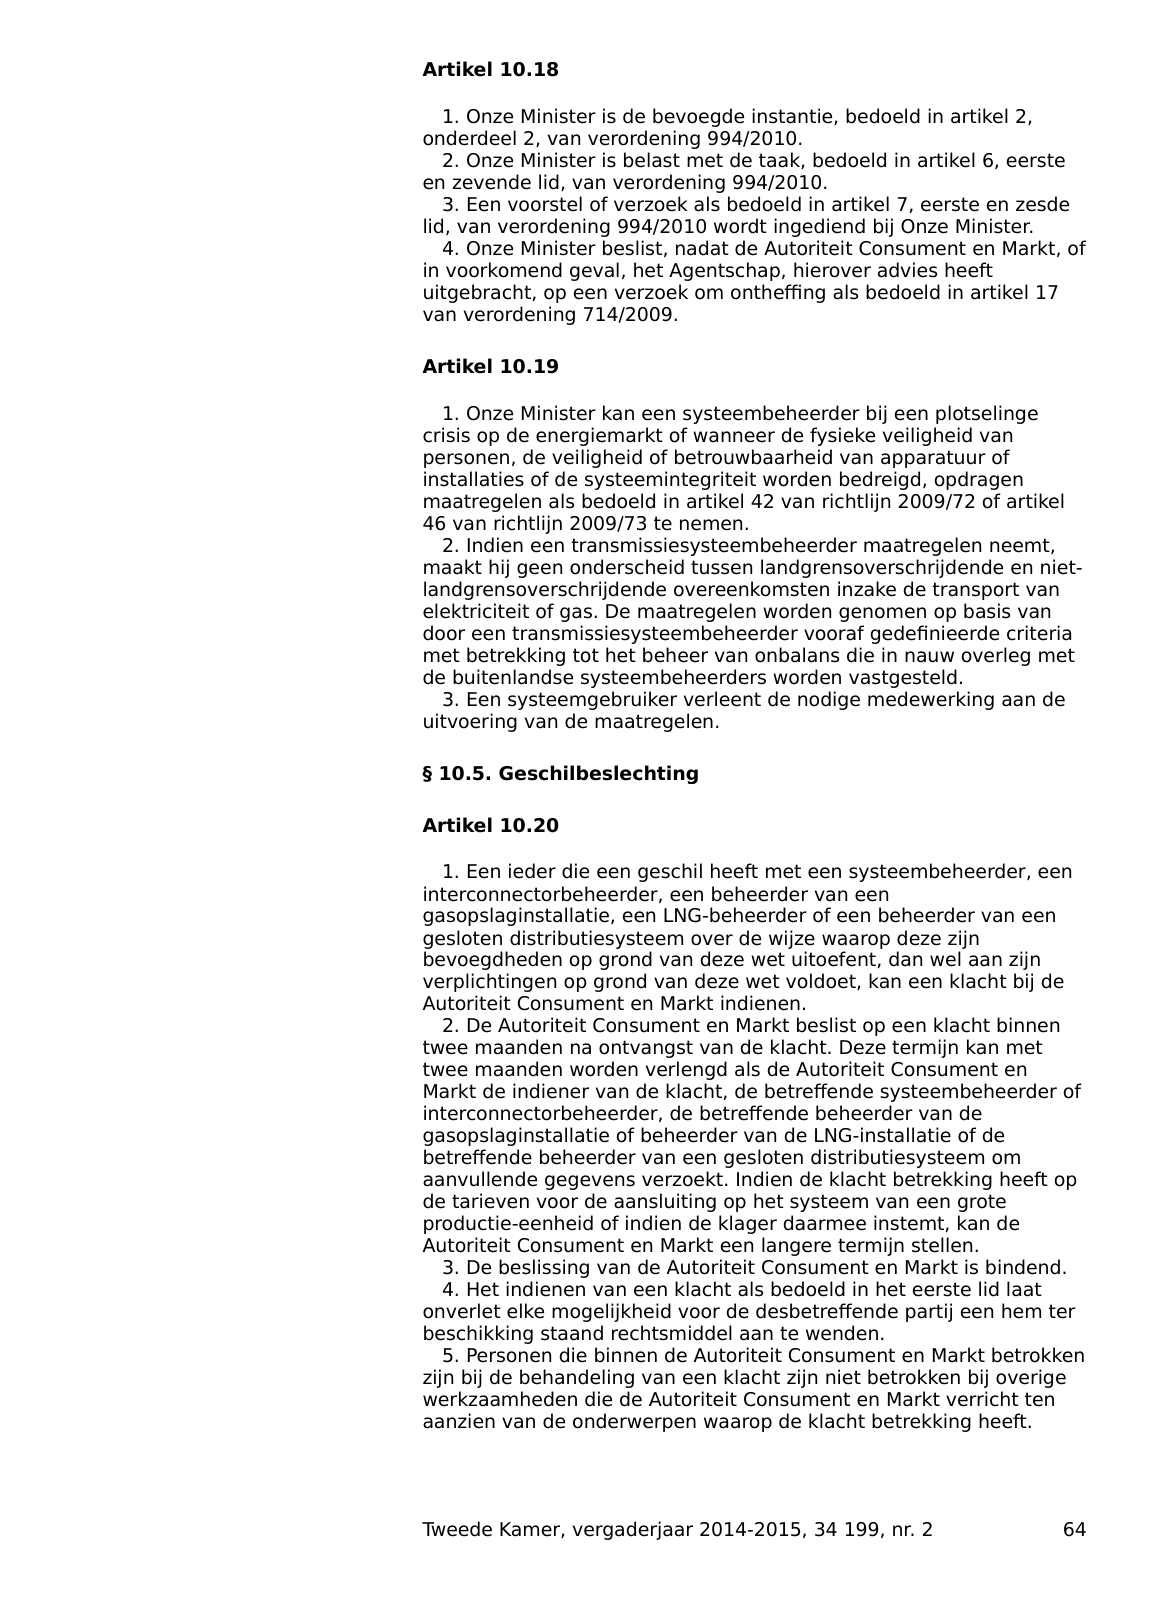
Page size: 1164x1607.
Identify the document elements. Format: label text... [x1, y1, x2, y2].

text 3. Een systeemgebruiker verleent de nodige medewerking aan de uitvoering van de maatregelen. [422, 688, 1087, 732]
text 1. Een ieder die een geschil heeft met een systeembeheerder, een interconnectorbeheerder, een beheerder van een gasopslaginstallatie, een LNG-beheerder of een beheerder van een gesloten distributiesysteem over de wijze waarop deze zijn bevoegdheden op grond van deze wet uitoefent, dan wel aan zijn verplichtingen op grond van deze wet voldoet, kan een klacht bij de Autoriteit Consument en Markt indienen. [422, 861, 1087, 1015]
subtitle Artikel 10.20 [422, 814, 1087, 836]
text 5. Personen die binnen de Autoriteit Consument en Markt betrokken zijn bij de behandeling van een klacht zijn niet betrokken bij overige werkzaamheden die de Autoriteit Consument en Markt verricht ten aanzien van de onderwerpen waarop de klacht betrekking heeft. [422, 1345, 1087, 1433]
text 2. Onze Minister is belast met de taak, bedoeld in artikel 6, eerste en zevende lid, van verordening 994/2010. [422, 150, 1087, 194]
subtitle § 10.5. Geschilbeslechting [422, 762, 1087, 784]
text 1. Onze Minister is de bevoegde instantie, bedoeld in artikel 2, onderdeel 2, van verordening 994/2010. [422, 106, 1087, 150]
text 3. De beslissing van de Autoriteit Consument en Markt is bindend. [422, 1257, 1087, 1279]
subtitle Artikel 10.18 [422, 59, 1087, 81]
text 4. Onze Minister beslist, nadat de Autoriteit Consument en Markt, of in voorkomend geval, het Agentschap, hierover advies heeft uitgebracht, op een verzoek om ontheffing als bedoeld in artikel 17 van verordening 714/2009. [422, 238, 1087, 326]
text 3. Een voorstel of verzoek als bedoeld in artikel 7, eerste en zesde lid, van verordening 994/2010 wordt ingediend bij Onze Minister. [422, 194, 1087, 238]
text 2. De Autoriteit Consument en Markt beslist op een klacht binnen twee maanden na ontvangst van de klacht. Deze termijn kan met twee maanden worden verlengd als de Autoriteit Consument en Markt de indiener van de klacht, de betreffende systeembeheerder of interconnectorbeheerder, de betreffende beheerder van de gasopslaginstallatie of beheerder van de LNG-installatie of de betreffende beheerder van een gesloten distributiesysteem om aanvullende gegevens verzoekt. Indien de klacht betrekking heeft op de tarieven voor de aansluiting op het systeem van een grote productie-eenheid of indien de klager daarmee instemt, kan de Autoriteit Consument en Markt een langere termijn stellen. [422, 1015, 1087, 1257]
text 1. Onze Minister kan een systeembeheerder bij een plotselinge crisis op de energiemarkt of wanneer de fysieke veiligheid van personen, de veiligheid of betrouwbaarheid van apparatuur of installaties of de systeemintegriteit worden bedreigd, opdragen maatregelen als bedoeld in artikel 42 van richtlijn 2009/72 of artikel 46 van richtlijn 2009/73 te nemen. [422, 403, 1087, 535]
text 4. Het indienen van een klacht als bedoeld in het eerste lid laat onverlet elke mogelijkheid voor de desbetreffende partij een hem ter beschikking staand rechtsmiddel aan te wenden. [422, 1279, 1087, 1345]
subtitle Artikel 10.19 [422, 356, 1087, 378]
text 2. Indien een transmissiesysteembeheerder maatregelen neemt, maakt hij geen onderscheid tussen landgrensoverschrijdende en niet-landgrensoverschrijdende overeenkomsten inzake de transport van elektriciteit of gas. De maatregelen worden genomen op basis van door een transmissiesysteembeheerder vooraf gedefinieerde criteria met betrekking tot het beheer van onbalans die in nauw overleg met de buitenlandse systeembeheerders worden vastgesteld. [422, 535, 1087, 688]
